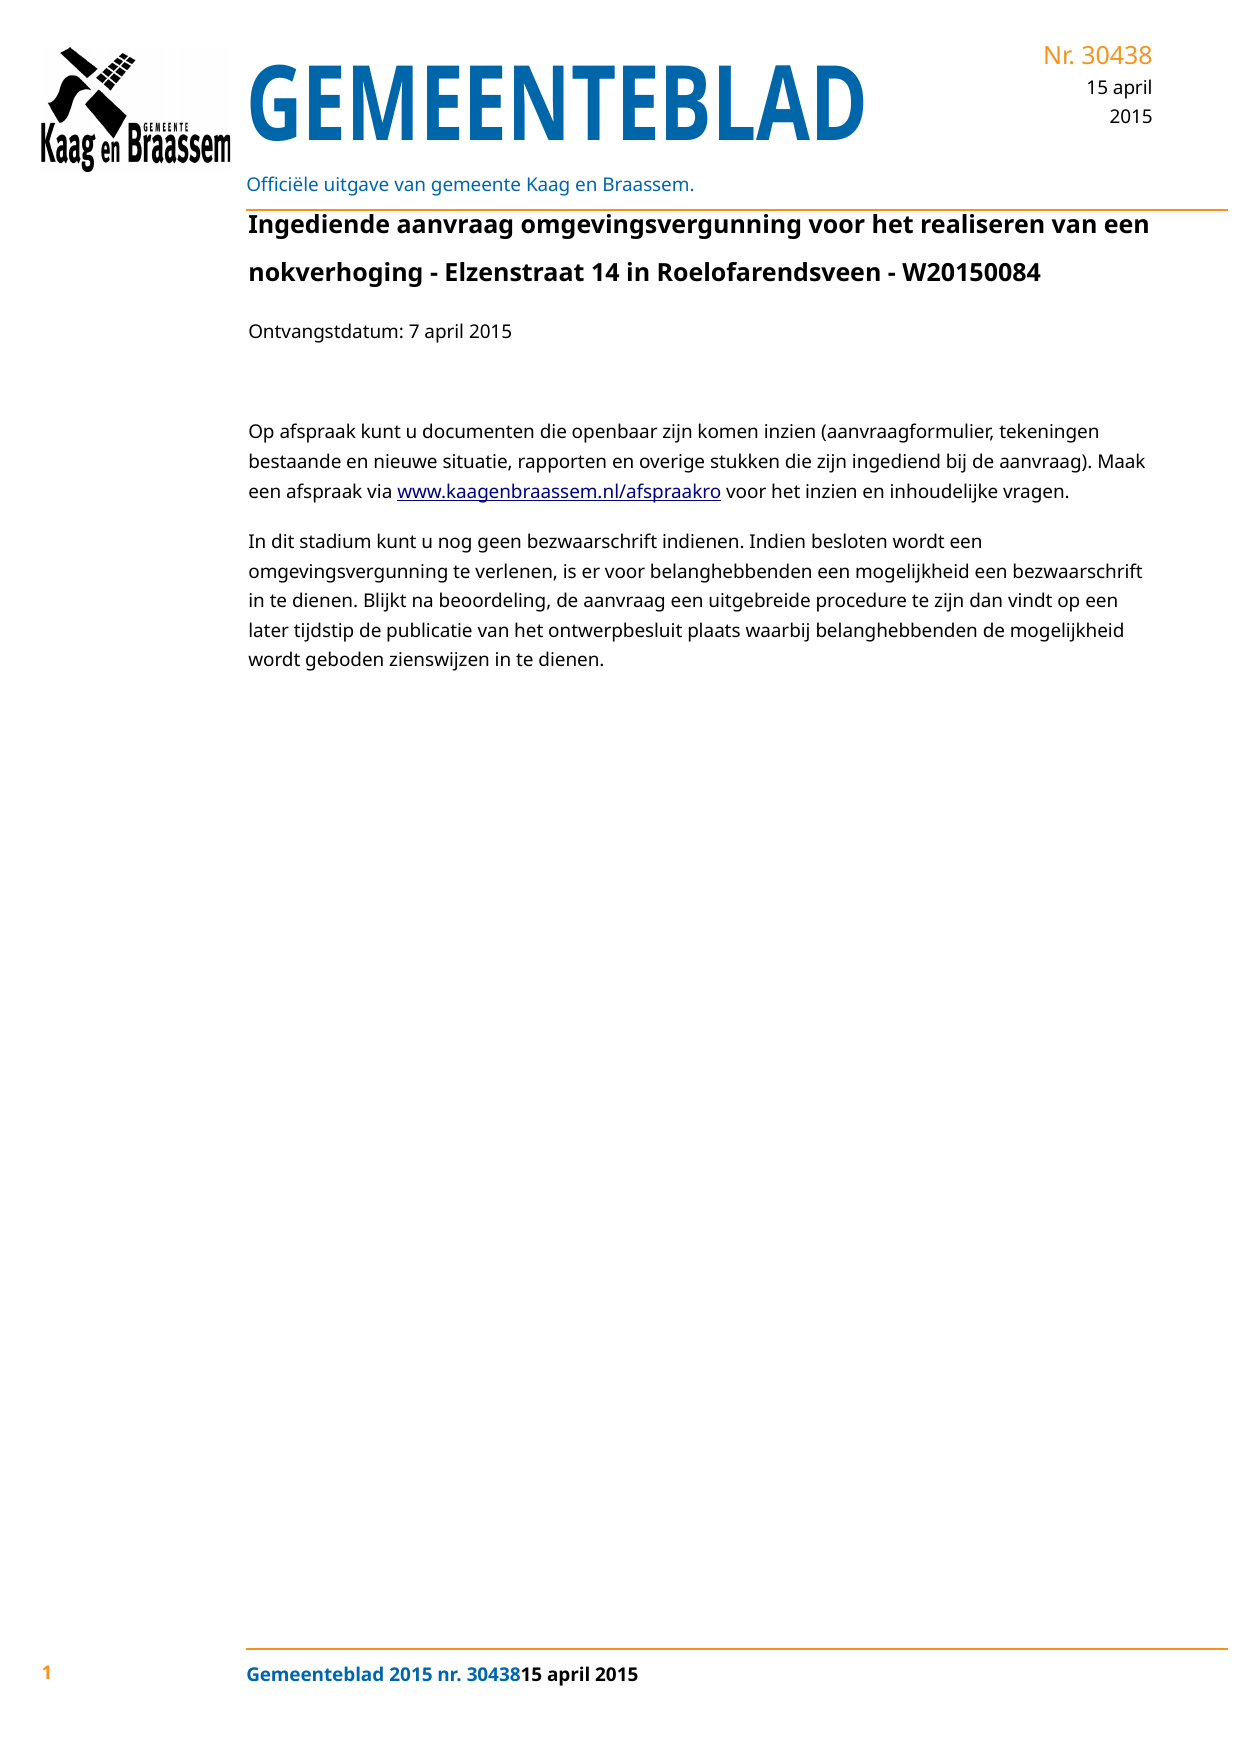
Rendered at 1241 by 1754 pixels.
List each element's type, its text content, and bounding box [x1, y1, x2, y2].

text Ontvangstdatum: 7 april 2015 [248, 318, 1152, 344]
text Ingediende aanvraag omgevingsvergunning voor het realiseren van een nokverhoging - Elzenstraat 14 in Roelofarendsveen - W20150084 [248, 211, 1152, 288]
picture [41, 47, 231, 172]
text Op afspraak kunt u documenten die openbaar zijn komen inzien (aanvraagformulier, tekeningen bestaande en nieuwe situatie, rapporten en overige stukken die zijn ingediend bij de aanvraag). Maak een afspraak via www.kaagenbraassem.nl/afspraakro voor het inzien en inhoudelijke vragen. [248, 419, 1152, 504]
text In dit stadium kunt u nog geen bezwaarschrift indienen. Indien besloten wordt een omgevingsvergunning te verlenen, is er voor belanghebbenden een mogelijkheid een bezwaarschrift in te dienen. Blijkt na beoordeling, de aanvraag een uitgebreide procedure te zijn dan vindt op een later tijdstip de publicatie van het ontwerpbesluit plaats waarbij belanghebbenden de mogelijkheid wordt geboden zienswijzen in te dienen. [248, 528, 1152, 672]
